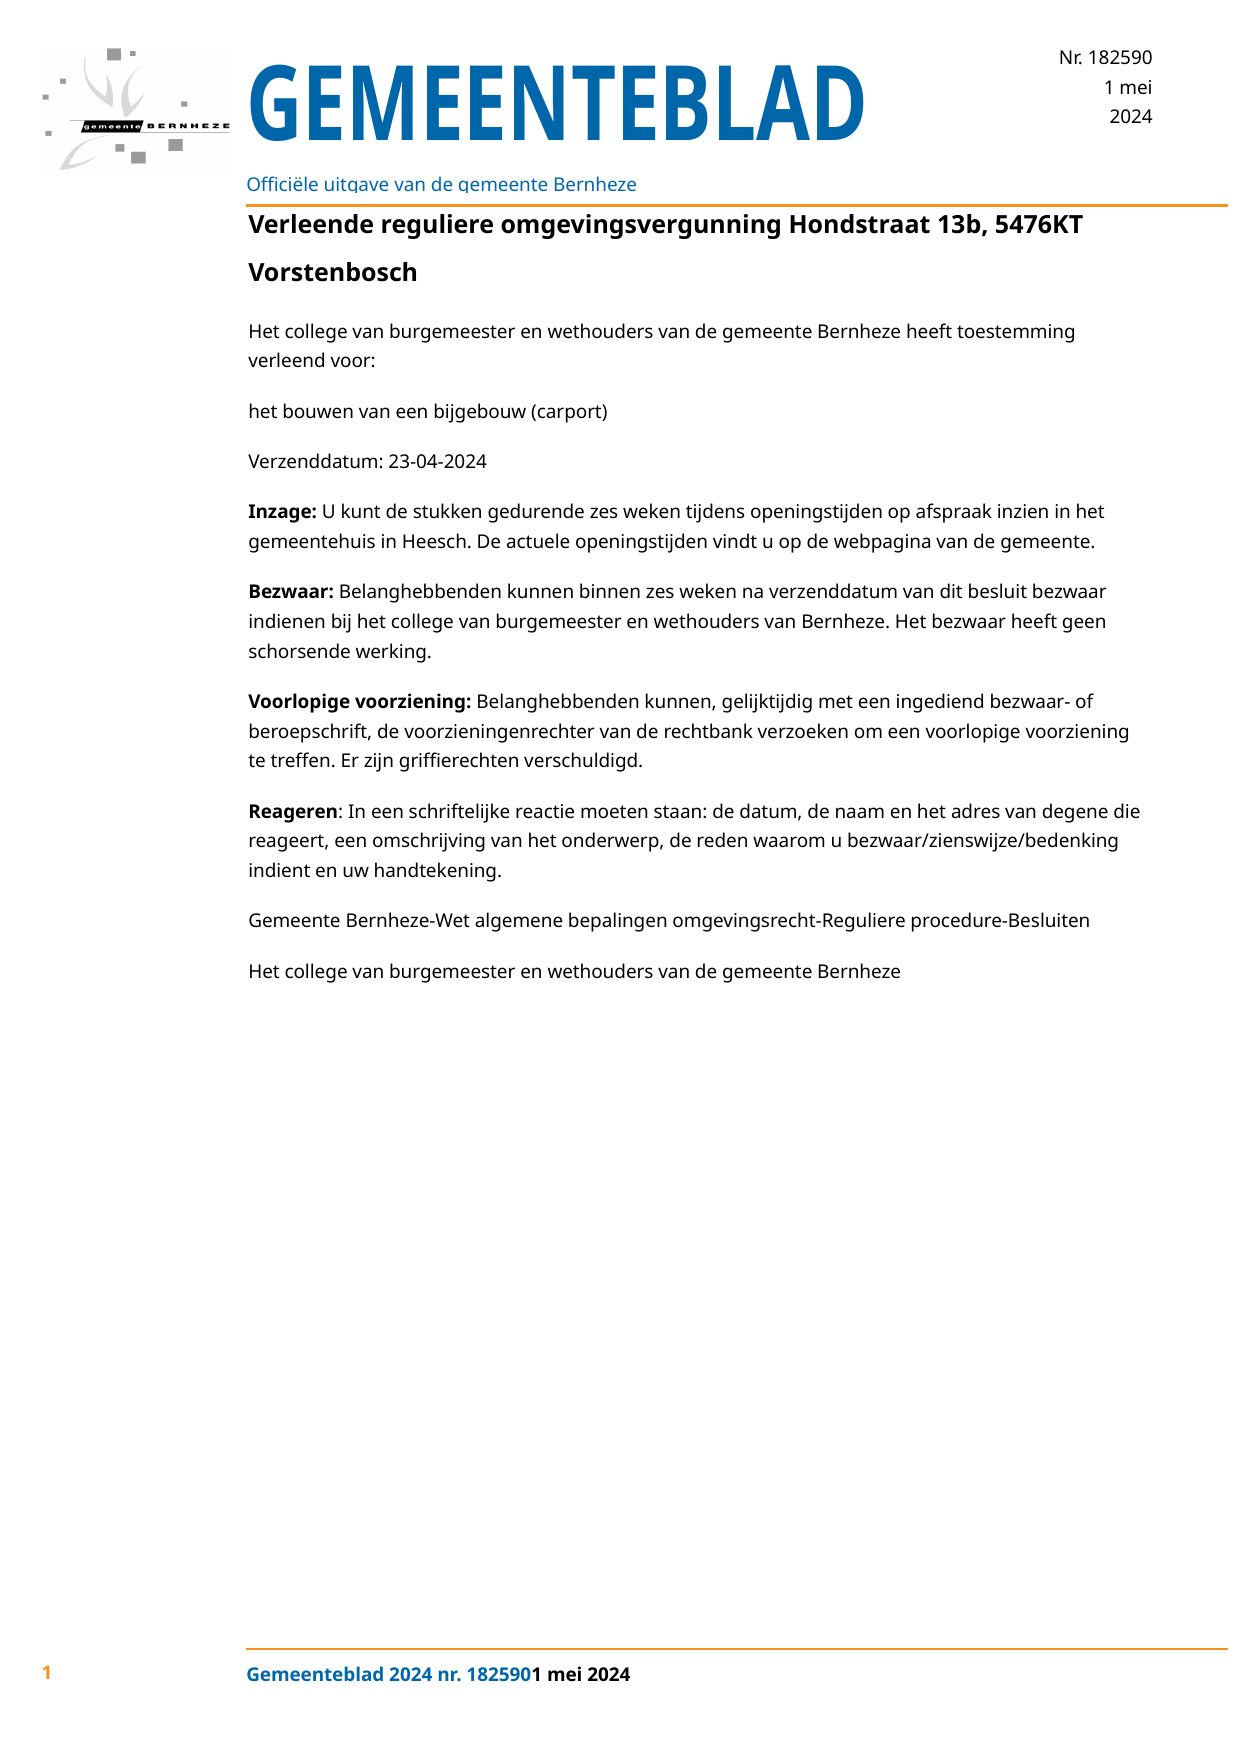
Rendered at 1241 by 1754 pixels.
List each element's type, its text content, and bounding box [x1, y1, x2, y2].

picture [41, 47, 231, 172]
text Gemeente Bernheze-Wet algemene bepalingen omgevingsrecht-Reguliere procedure-Besluiten [248, 907, 1152, 933]
text Het college van burgemeester en wethouders van de gemeente Bernheze [248, 958, 1152, 984]
text Het college van burgemeester en wethouders van de gemeente Bernheze heeft toestemming verleend voor: [248, 318, 1152, 373]
text Inzage: U kunt de stukken gedurende zes weken tijdens openingstijden op afspraak inzien in het gemeentehuis in Heesch. De actuele openingstijden vindt u op de webpagina van de gemeente. [248, 499, 1152, 554]
text Verleende reguliere omgevingsvergunning Hondstraat 13b, 5476KT Vorstenbosch [248, 207, 1152, 288]
text Verzenddatum: 23-04-2024 [248, 448, 1152, 474]
text het bouwen van een bijgebouw (carport) [248, 398, 1152, 424]
text Reageren: In een schriftelijke reactie moeten staan: de datum, de naam en het adres van degene die reageert, een omschrijving van het onderwerp, de reden waarom u bezwaar/zienswijze/bedenking indient en uw handtekening. [248, 798, 1152, 883]
text Bezwaar: Belanghebbenden kunnen binnen zes weken na verzenddatum van dit besluit bezwaar indienen bij het college van burgemeester en wethouders van Bernheze. Het bezwaar heeft geen schorsende werking. [248, 579, 1152, 664]
text Voorlopige voorziening: Belanghebbenden kunnen, gelijktijdig met een ingediend bezwaar- of beroepschrift, de voorzieningenrechter van de rechtbank verzoeken om een voorlopige voorziening te treffen. Er zijn griffierechten verschuldigd. [248, 688, 1152, 773]
